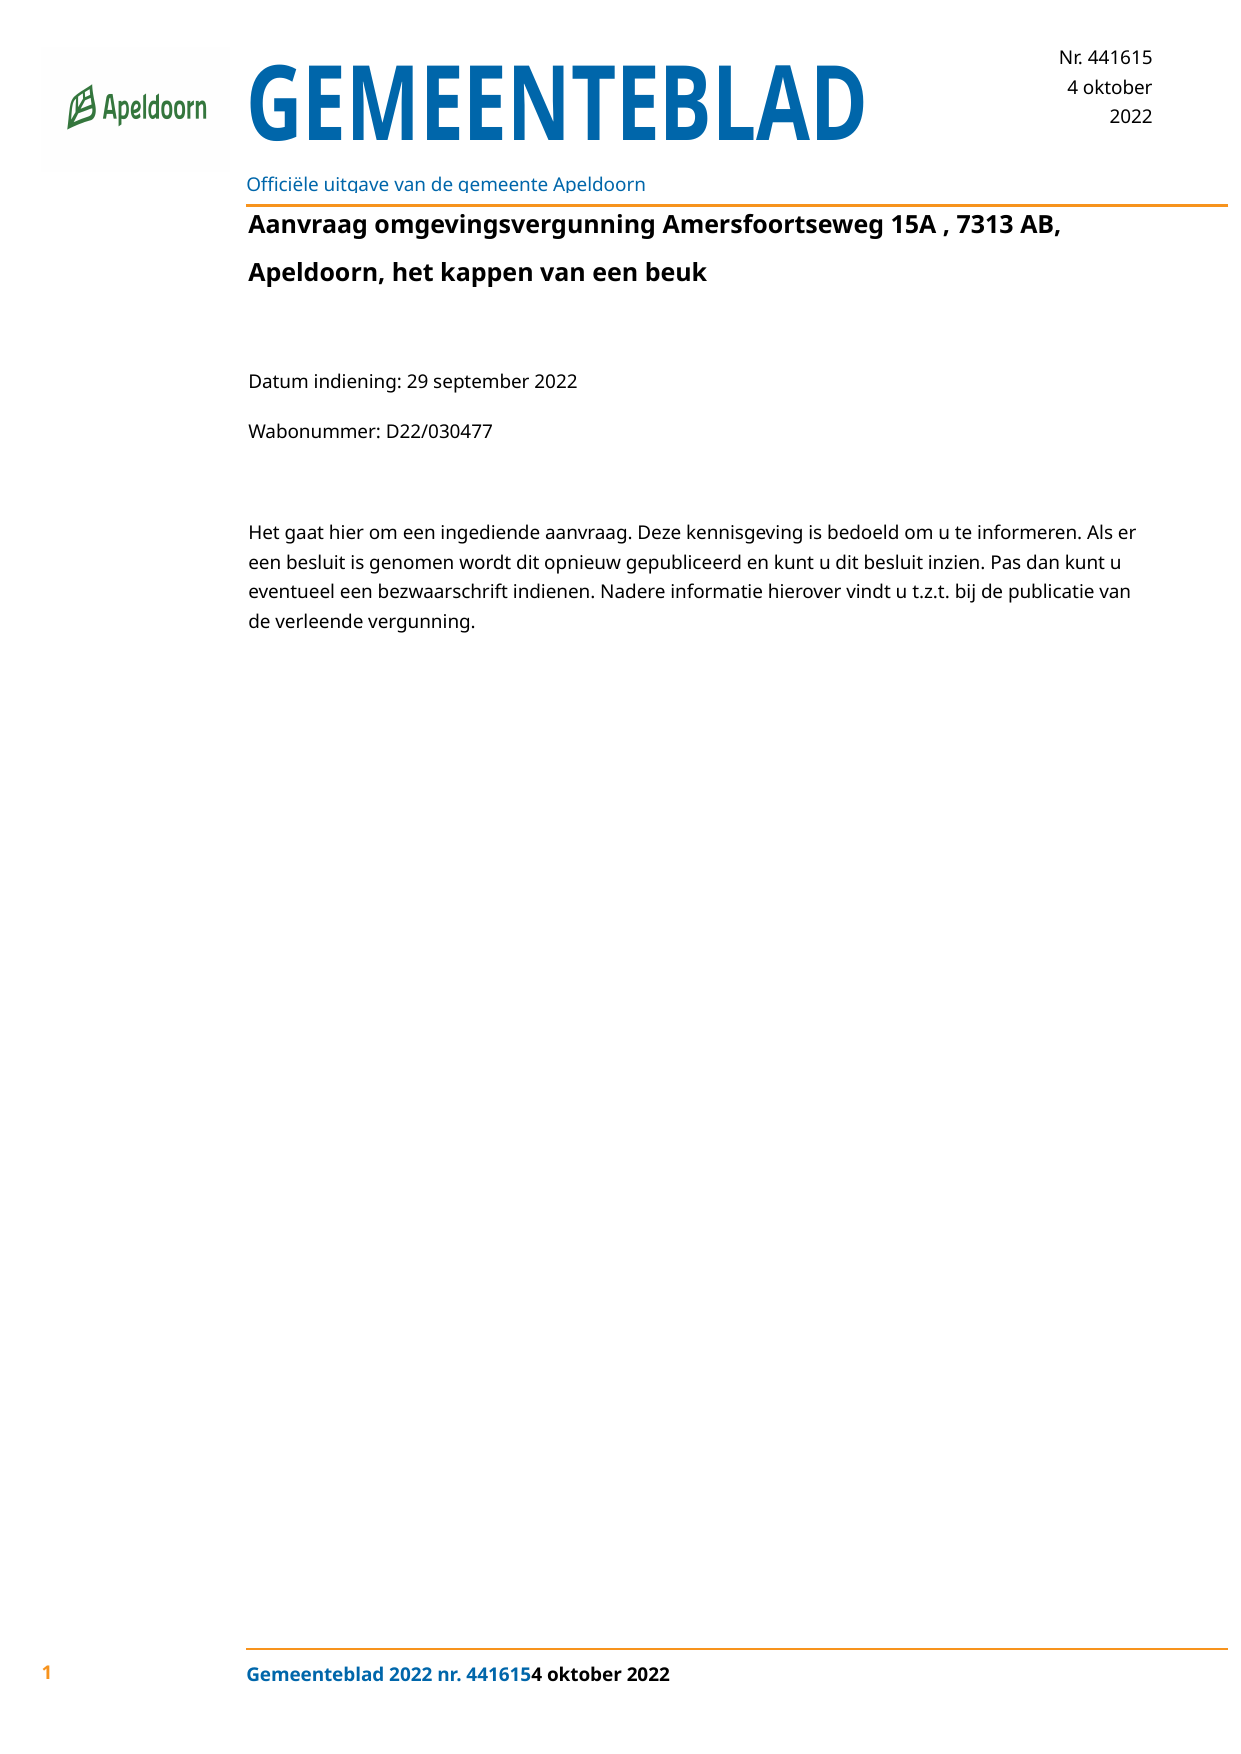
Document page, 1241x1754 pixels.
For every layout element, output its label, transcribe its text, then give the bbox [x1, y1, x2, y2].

text Datum indiening: 29 september 2022 [248, 368, 1152, 394]
picture [41, 47, 231, 172]
text Aanvraag omgevingsvergunning Amersfoortseweg 15A , 7313 AB, Apeldoorn, het kappen van een beuk [248, 207, 1152, 288]
text Het gaat hier om een ingediende aanvraag. Deze kennisgeving is bedoeld om u te informeren. Als er een besluit is genomen wordt dit opnieuw gepubliceerd en kunt u dit besluit inzien. Pas dan kunt u eventueel een bezwaarschrift indienen. Nadere informatie hierover vindt u t.z.t. bij de publicatie van de verleende vergunning. [248, 519, 1152, 634]
text Wabonummer: D22/030477 [248, 419, 1152, 444]
